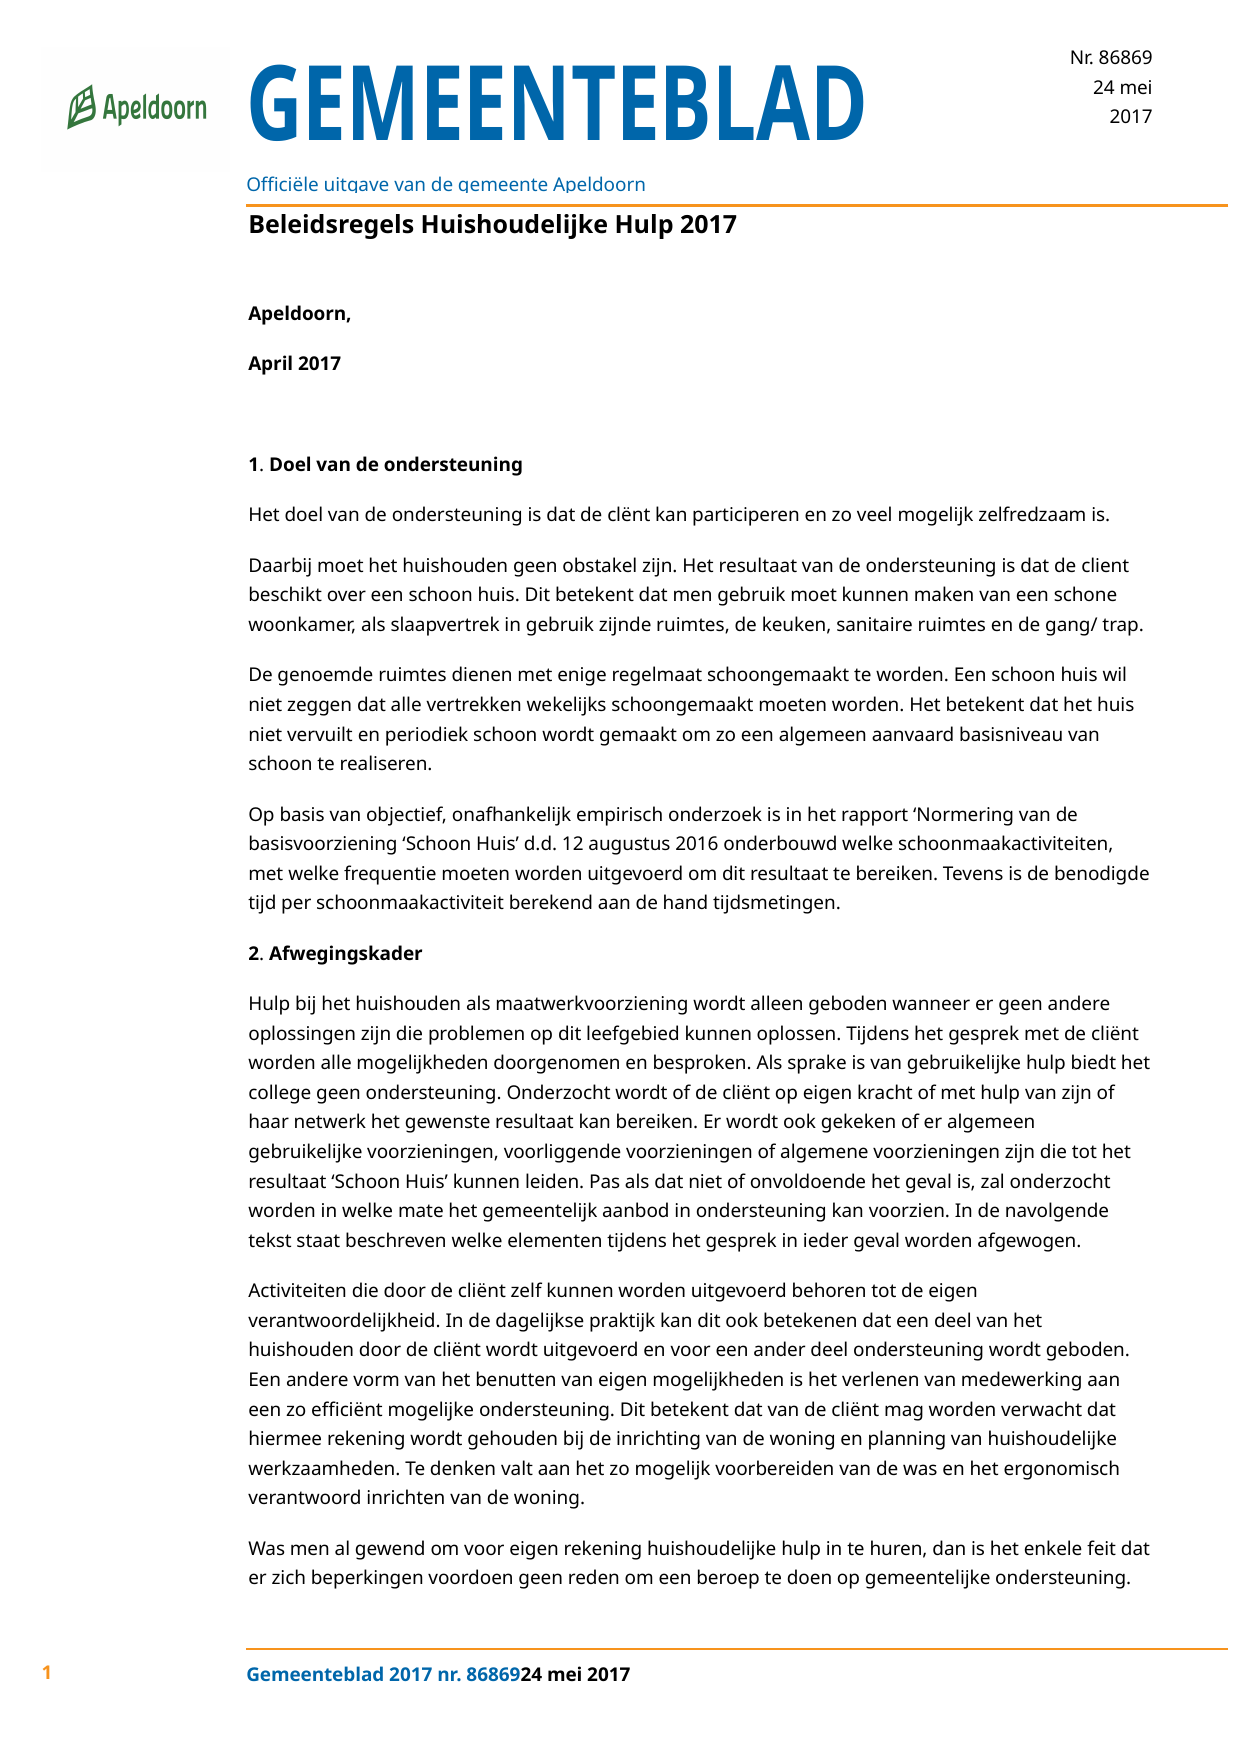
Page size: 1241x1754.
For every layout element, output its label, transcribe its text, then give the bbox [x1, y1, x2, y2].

text Beleidsregels Huishoudelijke Hulp 2017 [248, 207, 1152, 241]
text 1. Doel van de ondersteuning [248, 451, 1152, 477]
text Apeldoorn, [248, 300, 1152, 326]
text April 2017 [248, 350, 1152, 376]
text Activiteiten die door de cliënt zelf kunnen worden uitgevoerd behoren tot de eigen verantwoordelijkheid. In de dagelijkse praktijk kan dit ook betekenen dat een deel van het huishouden door de cliënt wordt uitgevoerd en voor een ander deel ondersteuning wordt geboden. Een andere vorm van het benutten van eigen mogelijkheden is het verlenen van medewerking aan een zo efficiënt mogelijke ondersteuning. Dit betekent dat van de cliënt mag worden verwacht dat hiermee rekening wordt gehouden bij de inrichting van de woning en planning van huishoudelijke werkzaamheden. Te denken valt aan het zo mogelijk voorbereiden van de was en het ergonomisch verantwoord inrichten van de woning. [248, 1277, 1152, 1510]
text De genoemde ruimtes dienen met enige regelmaat schoongemaakt te worden. Een schoon huis wil niet zeggen dat alle vertrekken wekelijks schoongemaakt moeten worden. Het betekent dat het huis niet vervuilt en periodiek schoon wordt gemaakt om zo een algemeen aanvaard basisniveau van schoon te realiseren. [248, 662, 1152, 776]
text Was men al gewend om voor eigen rekening huishoudelijke hulp in te huren, dan is het enkele feit dat er zich beperkingen voordoen geen reden om een beroep te doen op gemeentelijke ondersteuning. [248, 1535, 1152, 1590]
text Hulp bij het huishouden als maatwerkvoorziening wordt alleen geboden wanneer er geen andere oplossingen zijn die problemen op dit leefgebied kunnen oplossen. Tijdens het gesprek met de cliënt worden alle mogelijkheden doorgenomen en besproken. Als sprake is van gebruikelijke hulp biedt het college geen ondersteuning. Onderzocht wordt of de cliënt op eigen kracht of met hulp van zijn of haar netwerk het gewenste resultaat kan bereiken. Er wordt ook gekeken of er algemeen gebruikelijke voorzieningen, voorliggende voorzieningen of algemene voorzieningen zijn die tot het resultaat ‘Schoon Huis’ kunnen leiden. Pas als dat niet of onvoldoende het geval is, zal onderzocht worden in welke mate het gemeentelijk aanbod in ondersteuning kan voorzien. In de navolgende tekst staat beschreven welke elementen tijdens het gesprek in ieder geval worden afgewogen. [248, 990, 1152, 1253]
text Het doel van de ondersteuning is dat de clënt kan participeren en zo veel mogelijk zelfredzaam is. [248, 502, 1152, 527]
text 2. Afwegingskader [248, 940, 1152, 966]
text Op basis van objectief, onafhankelijk empirisch onderzoek is in het rapport ‘Normering van de basisvoorziening ‘Schoon Huis’ d.d. 12 augustus 2016 onderbouwd welke schoonmaakactiviteiten, met welke frequentie moeten worden uitgevoerd om dit resultaat te bereiken. Tevens is de benodigde tijd per schoonmaakactiviteit berekend aan de hand tijdsmetingen. [248, 801, 1152, 915]
text Daarbij moet het huishouden geen obstakel zijn. Het resultaat van de ondersteuning is dat de client beschikt over een schoon huis. Dit betekent dat men gebruik moet kunnen maken van een schone woonkamer, als slaapvertrek in gebruik zijnde ruimtes, de keuken, sanitaire ruimtes en de gang/ trap. [248, 552, 1152, 637]
picture [41, 47, 231, 172]
